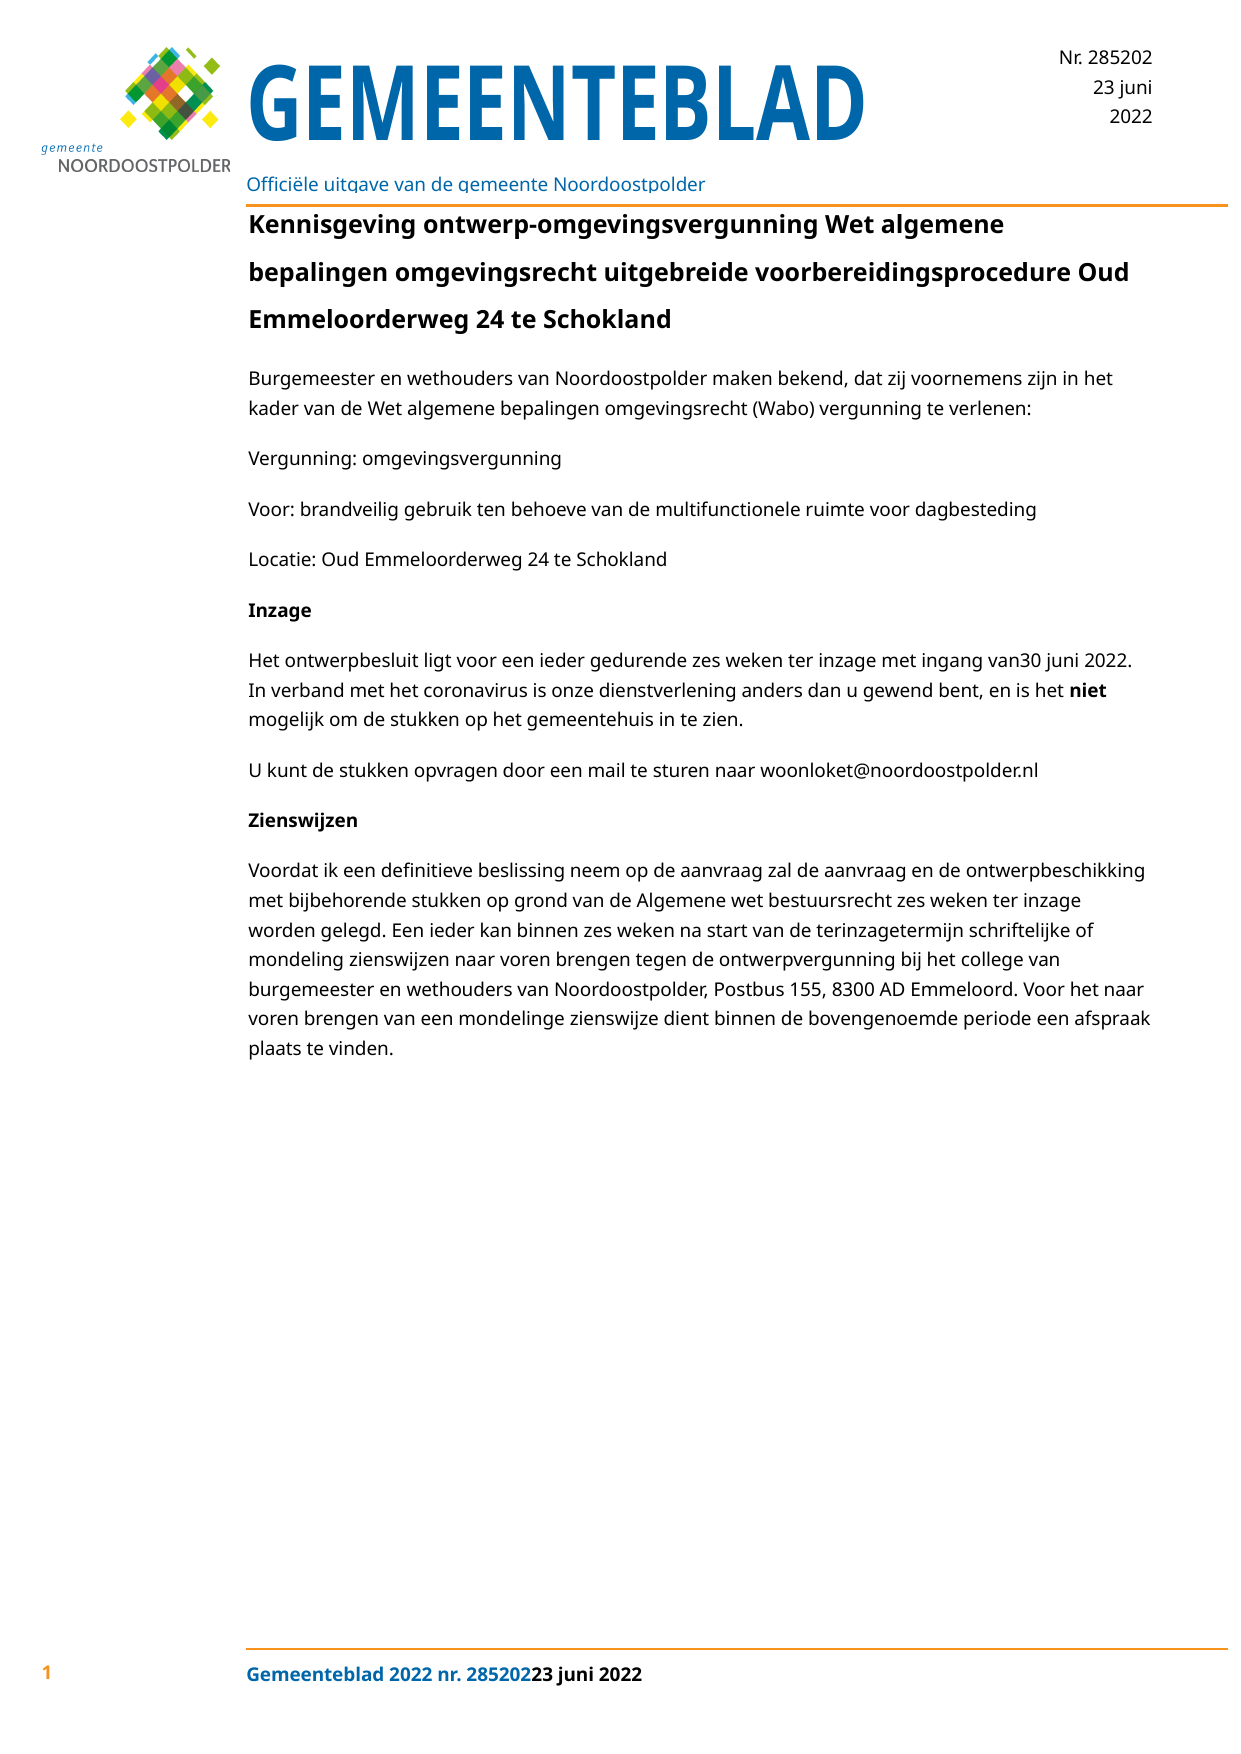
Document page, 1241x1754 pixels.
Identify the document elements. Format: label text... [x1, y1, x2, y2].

picture [41, 47, 231, 172]
text Vergunning: omgevingsvergunning [248, 446, 1152, 471]
text Voor: brandveilig gebruik ten behoeve van de multifunctionele ruimte voor dagbesteding [248, 496, 1152, 522]
text Kennisgeving ontwerp-omgevingsvergunning Wet algemene bepalingen omgevingsrecht uitgebreide voorbereidingsprocedure Oud Emmeloorderweg 24 te Schokland [248, 207, 1152, 336]
text Locatie: Oud Emmeloorderweg 24 te Schokland [248, 546, 1152, 572]
text Zienswijzen [248, 807, 1152, 833]
text Burgemeester en wethouders van Noordoostpolder maken bekend, dat zij voornemens zijn in het kader van de Wet algemene bepalingen omgevingsrecht (Wabo) vergunning te verlenen: [248, 366, 1152, 421]
text Het ontwerpbesluit ligt voor een ieder gedurende zes weken ter inzage met ingang van30 juni 2022. In verband met het coronavirus is onze dienstverlening anders dan u gewend bent, en is het niet mogelijk om de stukken op het gemeentehuis in te zien. [248, 647, 1152, 732]
text Inzage [248, 597, 1152, 622]
text U kunt de stukken opvragen door een mail te sturen naar woonloket@noordoostpolder.nl [248, 757, 1152, 782]
text Voordat ik een definitieve beslissing neem op de aanvraag zal de aanvraag en de ontwerpbeschikking met bijbehorende stukken op grond van de Algemene wet bestuursrecht zes weken ter inzage worden gelegd. Een ieder kan binnen zes weken na start van de terinzagetermijn schriftelijke of mondeling zienswijzen naar voren brengen tegen de ontwerpvergunning bij het college van burgemeester en wethouders van Noordoostpolder, Postbus 155, 8300 AD Emmeloord. Voor het naar voren brengen van een mondelinge zienswijze dient binnen de bovengenoemde periode een afspraak plaats te vinden. [248, 858, 1152, 1061]
